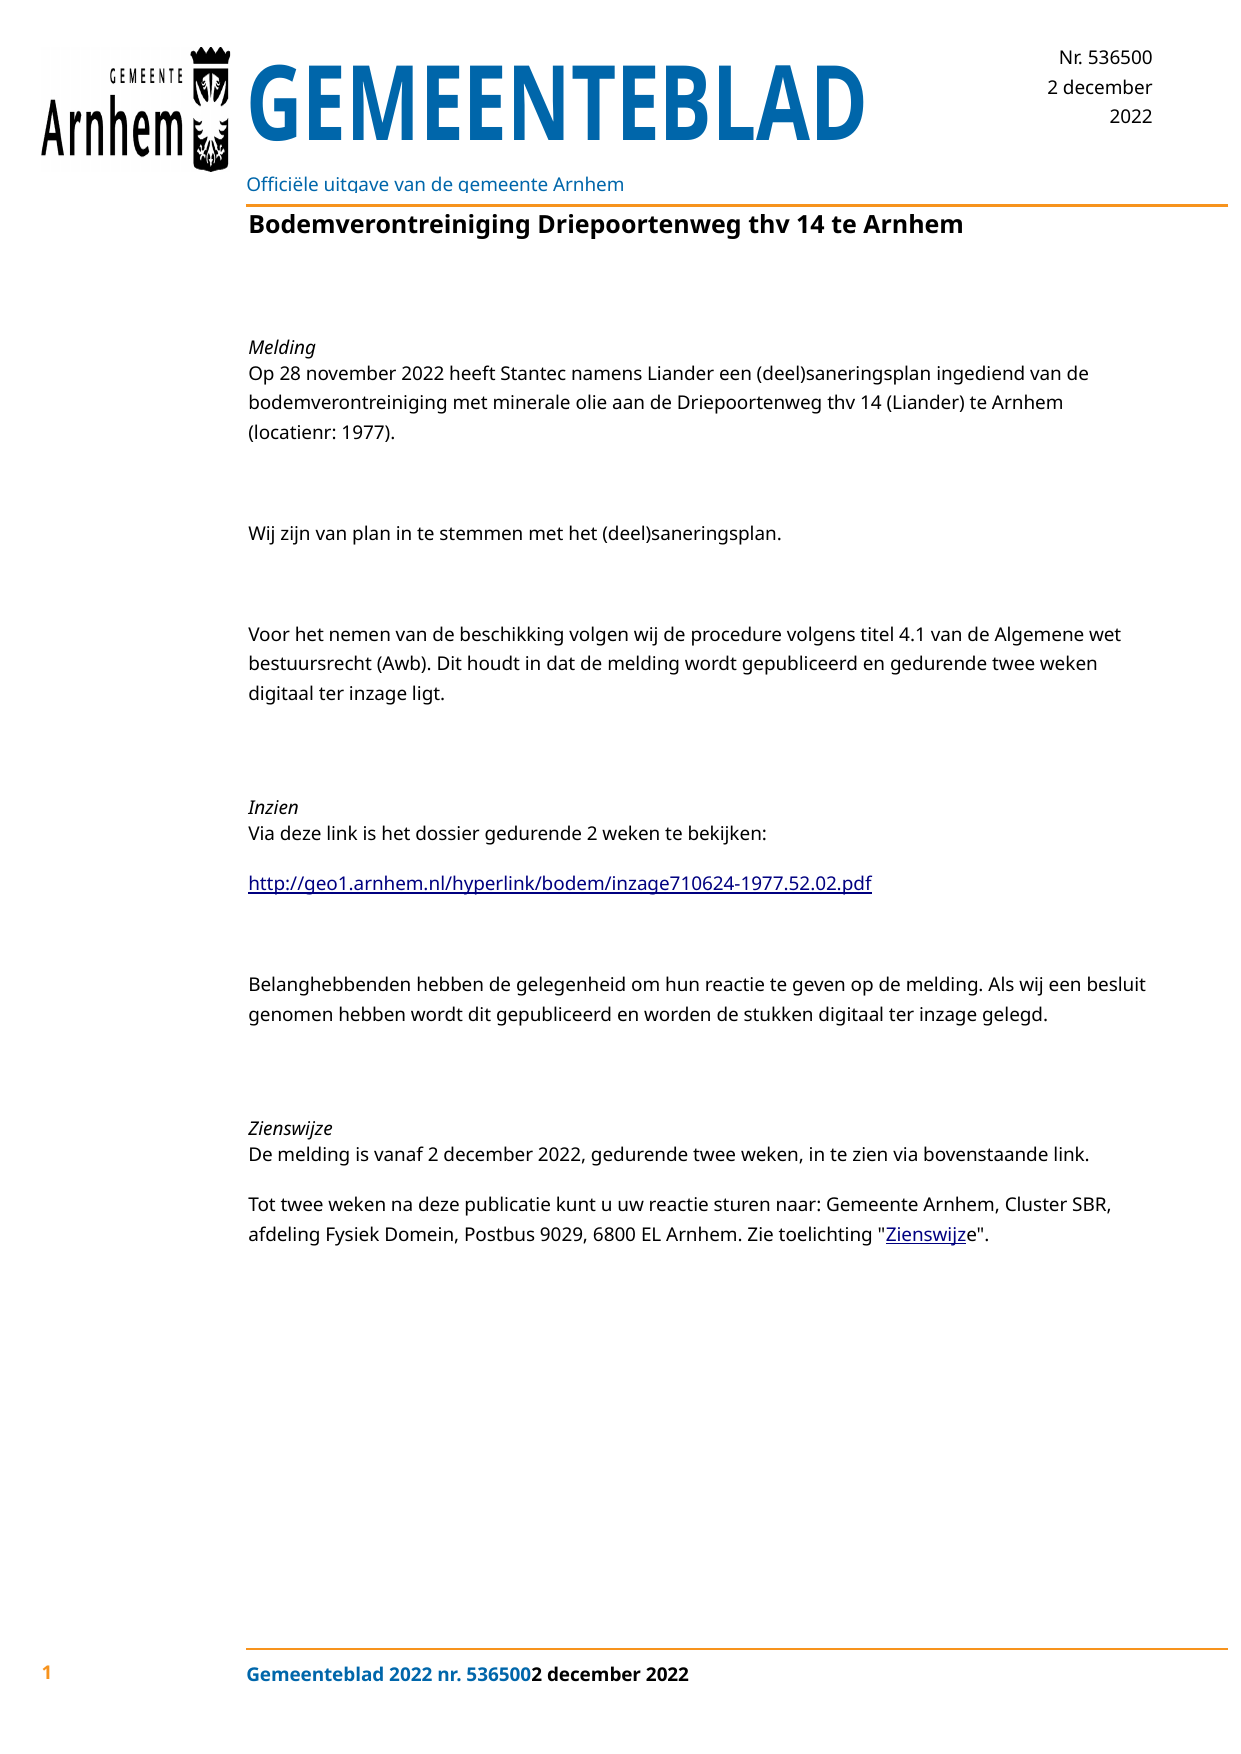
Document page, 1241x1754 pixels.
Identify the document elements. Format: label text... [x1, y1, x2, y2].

text http://geo1.arnhem.nl/hyperlink/bodem/inzage710624-1977.52.02.pdf [248, 871, 1152, 896]
picture [41, 47, 231, 172]
text Tot twee weken na deze publicatie kunt u uw reactie sturen naar: Gemeente Arnhem, Cluster SBR, afdeling Fysiek Domein, Postbus 9029, 6800 EL Arnhem. Zie toelichting "Zienswijze". [248, 1191, 1152, 1247]
text Belanghebbenden hebben de gelegenheid om hun reactie te geven op de melding. Als wij een besluit genomen hebben wordt dit gepubliceerd en worden de stukken digitaal ter inzage gelegd. [248, 971, 1152, 1027]
text Bodemverontreiniging Driepoortenweg thv 14 te Arnhem [248, 207, 1152, 241]
text Melding [248, 334, 1152, 360]
text Inzien [248, 794, 1152, 820]
text Op 28 november 2022 heeft Stantec namens Liander een (deel)saneringsplan ingediend van de bodemverontreiniging met minerale olie aan de Driepoortenweg thv 14 (Liander) te Arnhem (locatienr: 1977). [248, 360, 1152, 445]
text Zienswijze [248, 1115, 1152, 1141]
text De melding is vanaf 2 december 2022, gedurende twee weken, in te zien via bovenstaande link. [248, 1141, 1152, 1167]
text Wij zijn van plan in te stemmen met het (deel)saneringsplan. [248, 520, 1152, 546]
text Via deze link is het dossier gedurende 2 weken te bekijken: [248, 820, 1152, 846]
text Voor het nemen van de beschikking volgen wij de procedure volgens titel 4.1 van de Algemene wet bestuursrecht (Awb). Dit houdt in dat de melding wordt gepubliceerd en gedurende twee weken digitaal ter inzage ligt. [248, 621, 1152, 706]
